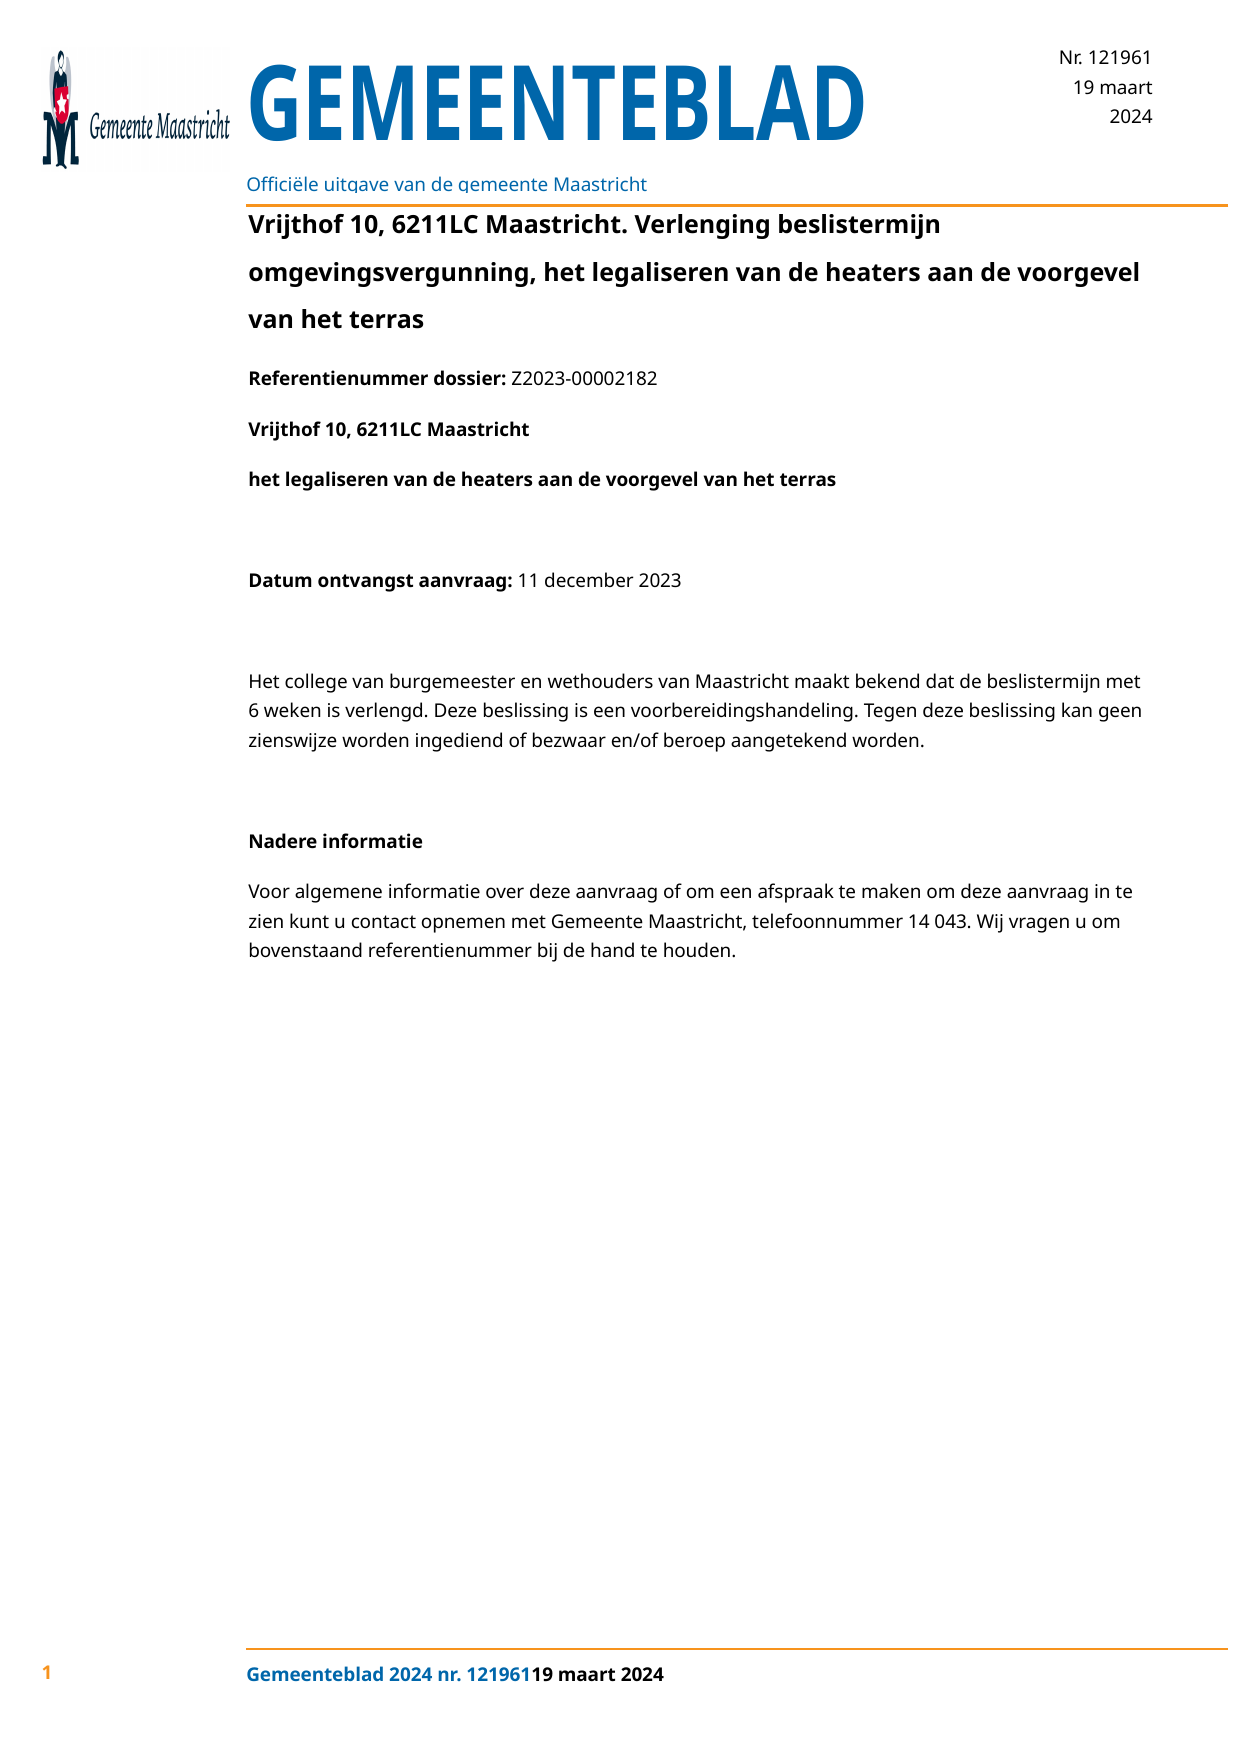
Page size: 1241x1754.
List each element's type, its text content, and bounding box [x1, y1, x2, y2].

text Voor algemene informatie over deze aanvraag of om een afspraak te maken om deze aanvraag in te zien kunt u contact opnemen met Gemeente Maastricht, telefoonnummer 14 043. Wij vragen u om bovenstaand referentienummer bij de hand te houden. [248, 878, 1152, 963]
text Nadere informatie [248, 828, 1152, 854]
text Referentienummer dossier: Z2023-00002182 [248, 366, 1152, 391]
text Vrijthof 10, 6211LC Maastricht. Verlenging beslistermijn omgevingsvergunning, het legaliseren van de heaters aan de voorgevel van het terras [248, 207, 1152, 336]
text Datum ontvangst aanvraag: 11 december 2023 [248, 567, 1152, 593]
text het legaliseren van de heaters aan de voorgevel van het terras [248, 466, 1152, 492]
picture [41, 47, 231, 172]
text Vrijthof 10, 6211LC Maastricht [248, 416, 1152, 442]
text Het college van burgemeester en wethouders van Maastricht maakt bekend dat de beslistermijn met 6 weken is verlengd. Deze beslissing is een voorbereidingshandeling. Tegen deze beslissing kan geen zienswijze worden ingediend of bezwaar en/of beroep aangetekend worden. [248, 668, 1152, 753]
